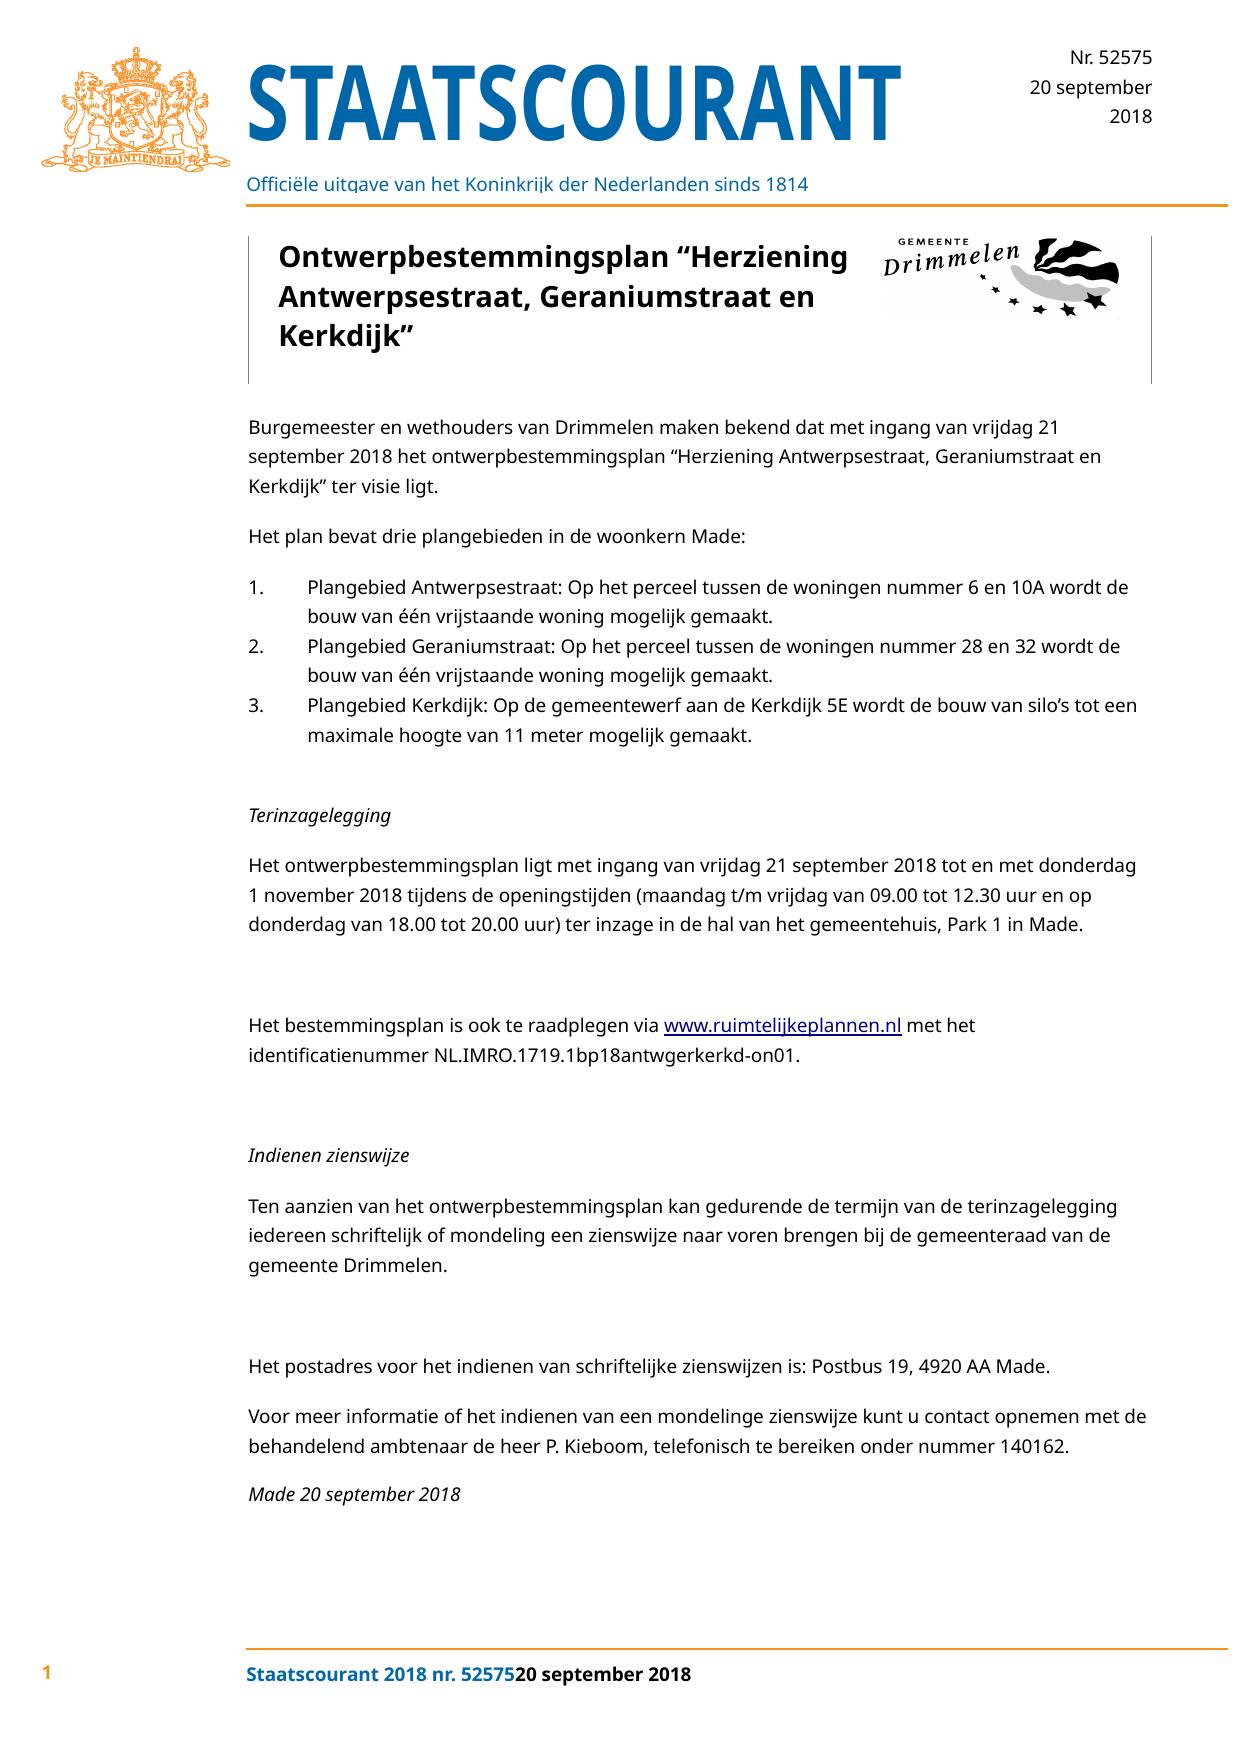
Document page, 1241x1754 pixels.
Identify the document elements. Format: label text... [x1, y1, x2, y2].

picture [41, 47, 231, 172]
list Plangebied Geraniumstraat: Op het perceel tussen de woningen nummer 28 en 32 wordt de bouw van één vrijstaande woning mogelijk gemaakt. [248, 633, 1152, 688]
text Het bestemmingsplan is ook te raadplegen via www.ruimtelijkeplannen.nl met het identificatienummer NL.IMRO.1719.1bp18antwgerkerkd-on01. [248, 1012, 1152, 1068]
text Het ontwerpbestemmingsplan ligt met ingang van vrijdag 21 september 2018 tot en met donderdag 1 november 2018 tijdens de openingstijden (maandag t/m vrijdag van 09.00 tot 12.30 uur en op donderdag van 18.00 tot 20.00 uur) ter inzage in de hal van het gemeentehuis, Park 1 in Made. [248, 852, 1152, 937]
text Voor meer informatie of het indienen van een mondelinge zienswijze kunt u contact opnemen met de behandelend ambtenaar de heer P. Kieboom, telefonisch te bereiken onder nummer 140162. [248, 1403, 1152, 1459]
text Het plan bevat drie plangebieden in de woonkern Made: [248, 523, 1152, 549]
list Plangebied Antwerpsestraat: Op het perceel tussen de woningen nummer 6 en 10A wordt de bouw van één vrijstaande woning mogelijk gemaakt. [248, 574, 1152, 629]
list Plangebied Kerkdijk: Op de gemeentewerf aan de Kerkdijk 5E wordt de bouw van silo’s tot een maximale hoogte van 11 meter mogelijk gemaakt. [248, 692, 1152, 748]
picture [882, 236, 1119, 318]
text Het postadres voor het indienen van schriftelijke zienswijzen is: Postbus 19, 4920 AA Made. [248, 1353, 1152, 1379]
text Ten aanzien van het ontwerpbestemmingsplan kan gedurende de termijn van de terinzagelegging iedereen schriftelijk of mondeling een zienswijze naar voren brengen bij de gemeenteraad van de gemeente Drimmelen. [248, 1193, 1152, 1278]
text Burgemeester en wethouders van Drimmelen maken bekend dat met ingang van vrijdag 21 september 2018 het ontwerpbestemmingsplan “Herziening Antwerpsestraat, Geraniumstraat en Kerkdijk” ter visie ligt. [248, 414, 1152, 499]
table_header Ontwerpbestemmingsplan “Herziening Antwerpsestraat, Geraniumstraat en Kerkdijk” [249, 236, 850, 384]
text Indienen zienswijze [248, 1143, 1152, 1168]
text Made 20 september 2018 [248, 1481, 1152, 1507]
text Terinzagelegging [248, 802, 1152, 828]
table_header [850, 236, 1151, 384]
